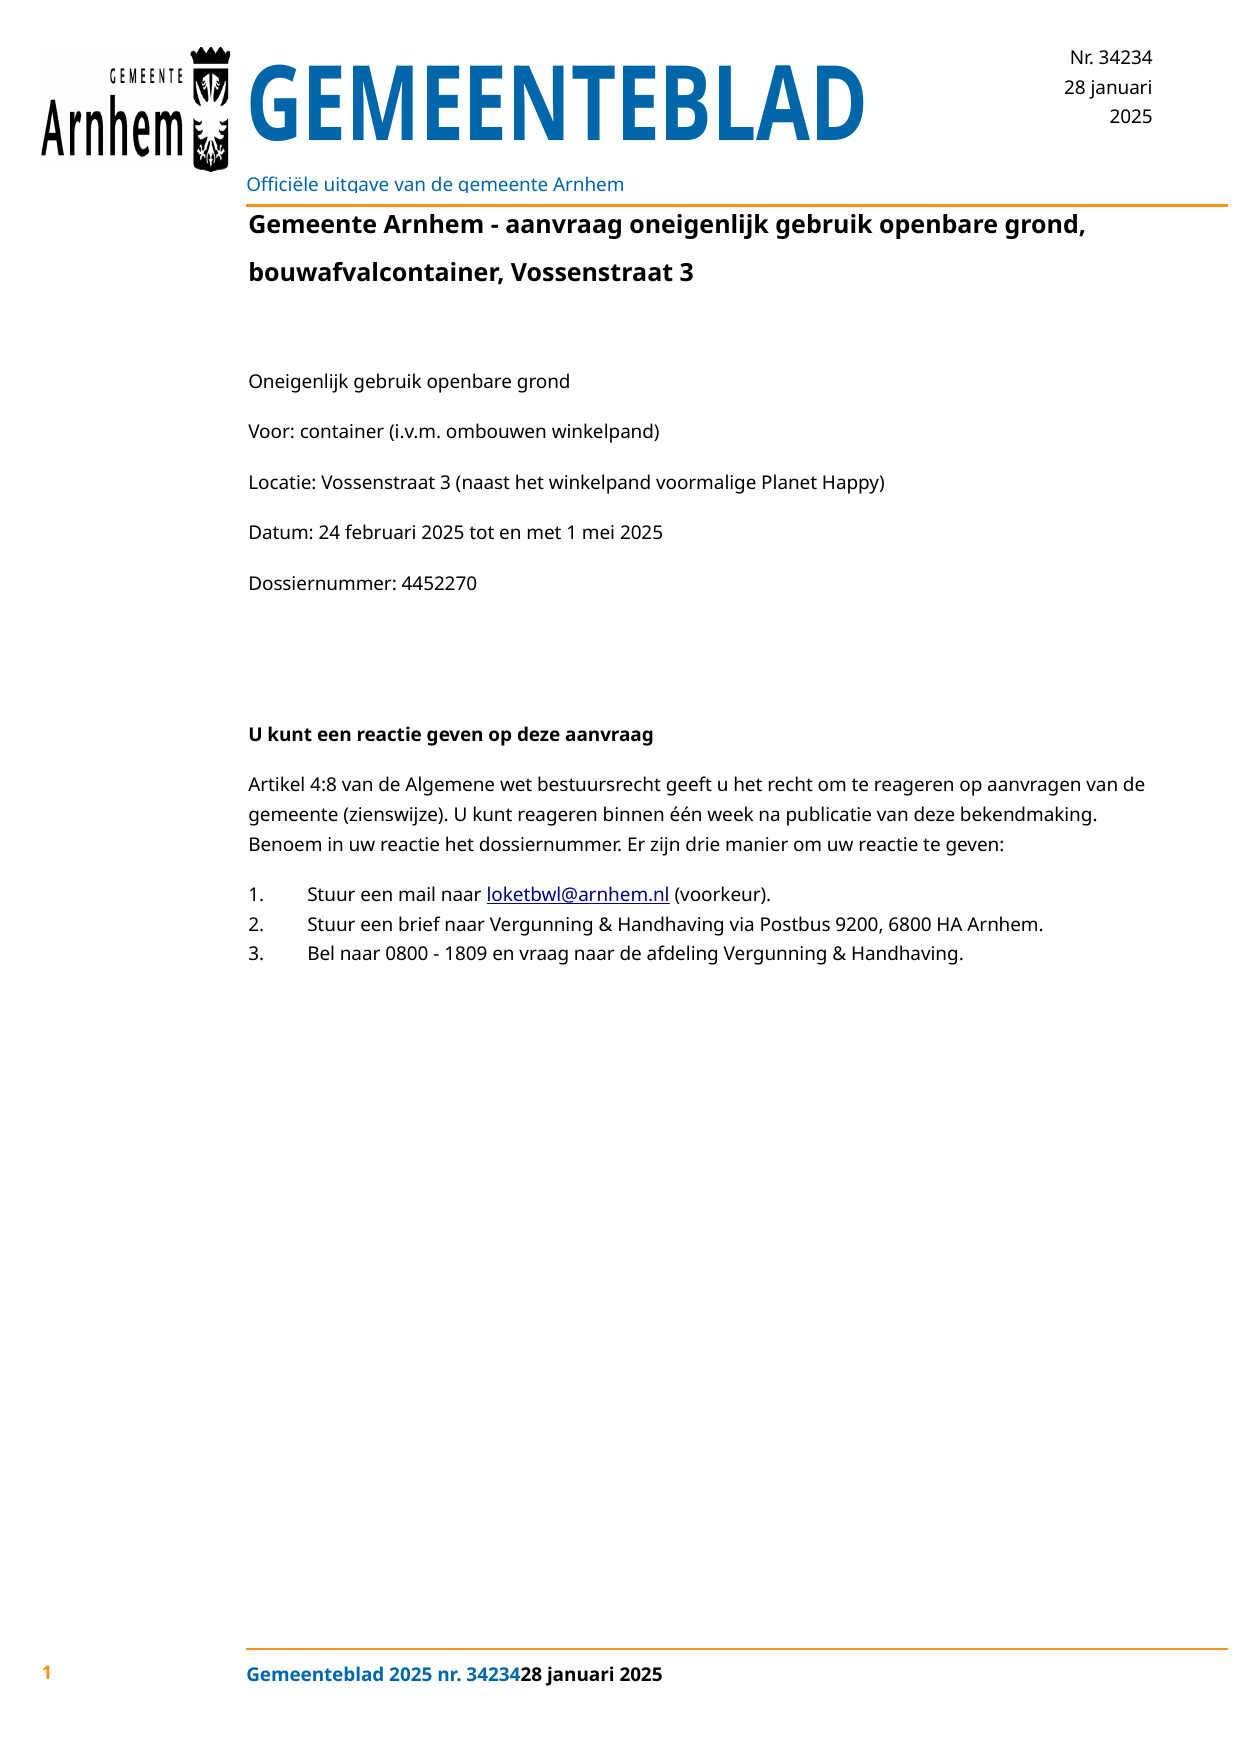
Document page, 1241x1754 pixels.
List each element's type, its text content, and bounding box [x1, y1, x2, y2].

text Datum: 24 februari 2025 tot en met 1 mei 2025 [248, 519, 1152, 545]
text Dossiernummer: 4452270 [248, 570, 1152, 596]
text Artikel 4:8 van de Algemene wet bestuursrecht geeft u het recht om te reageren op aanvragen van de gemeente (zienswijze). U kunt reageren binnen één week na publicatie van deze bekendmaking. Benoem in uw reactie het dossiernummer. Er zijn drie manier om uw reactie te geven: [248, 772, 1152, 857]
text U kunt een reactie geven op deze aanvraag [248, 721, 1152, 747]
text Oneigenlijk gebruik openbare grond [248, 368, 1152, 394]
list Stuur een brief naar Vergunning & Handhaving via Postbus 9200, 6800 HA Arnhem. [248, 911, 1152, 937]
picture [41, 47, 231, 172]
list Stuur een mail naar loketbwl@arnhem.nl (voorkeur). [248, 881, 1152, 907]
text Locatie: Vossenstraat 3 (naast het winkelpand voormalige Planet Happy) [248, 469, 1152, 495]
list Bel naar 0800 - 1809 en vraag naar de afdeling Vergunning & Handhaving. [248, 940, 1152, 966]
text Voor: container (i.v.m. ombouwen winkelpand) [248, 419, 1152, 444]
text Gemeente Arnhem - aanvraag oneigenlijk gebruik openbare grond, bouwafvalcontainer, Vossenstraat 3 [248, 207, 1152, 288]
